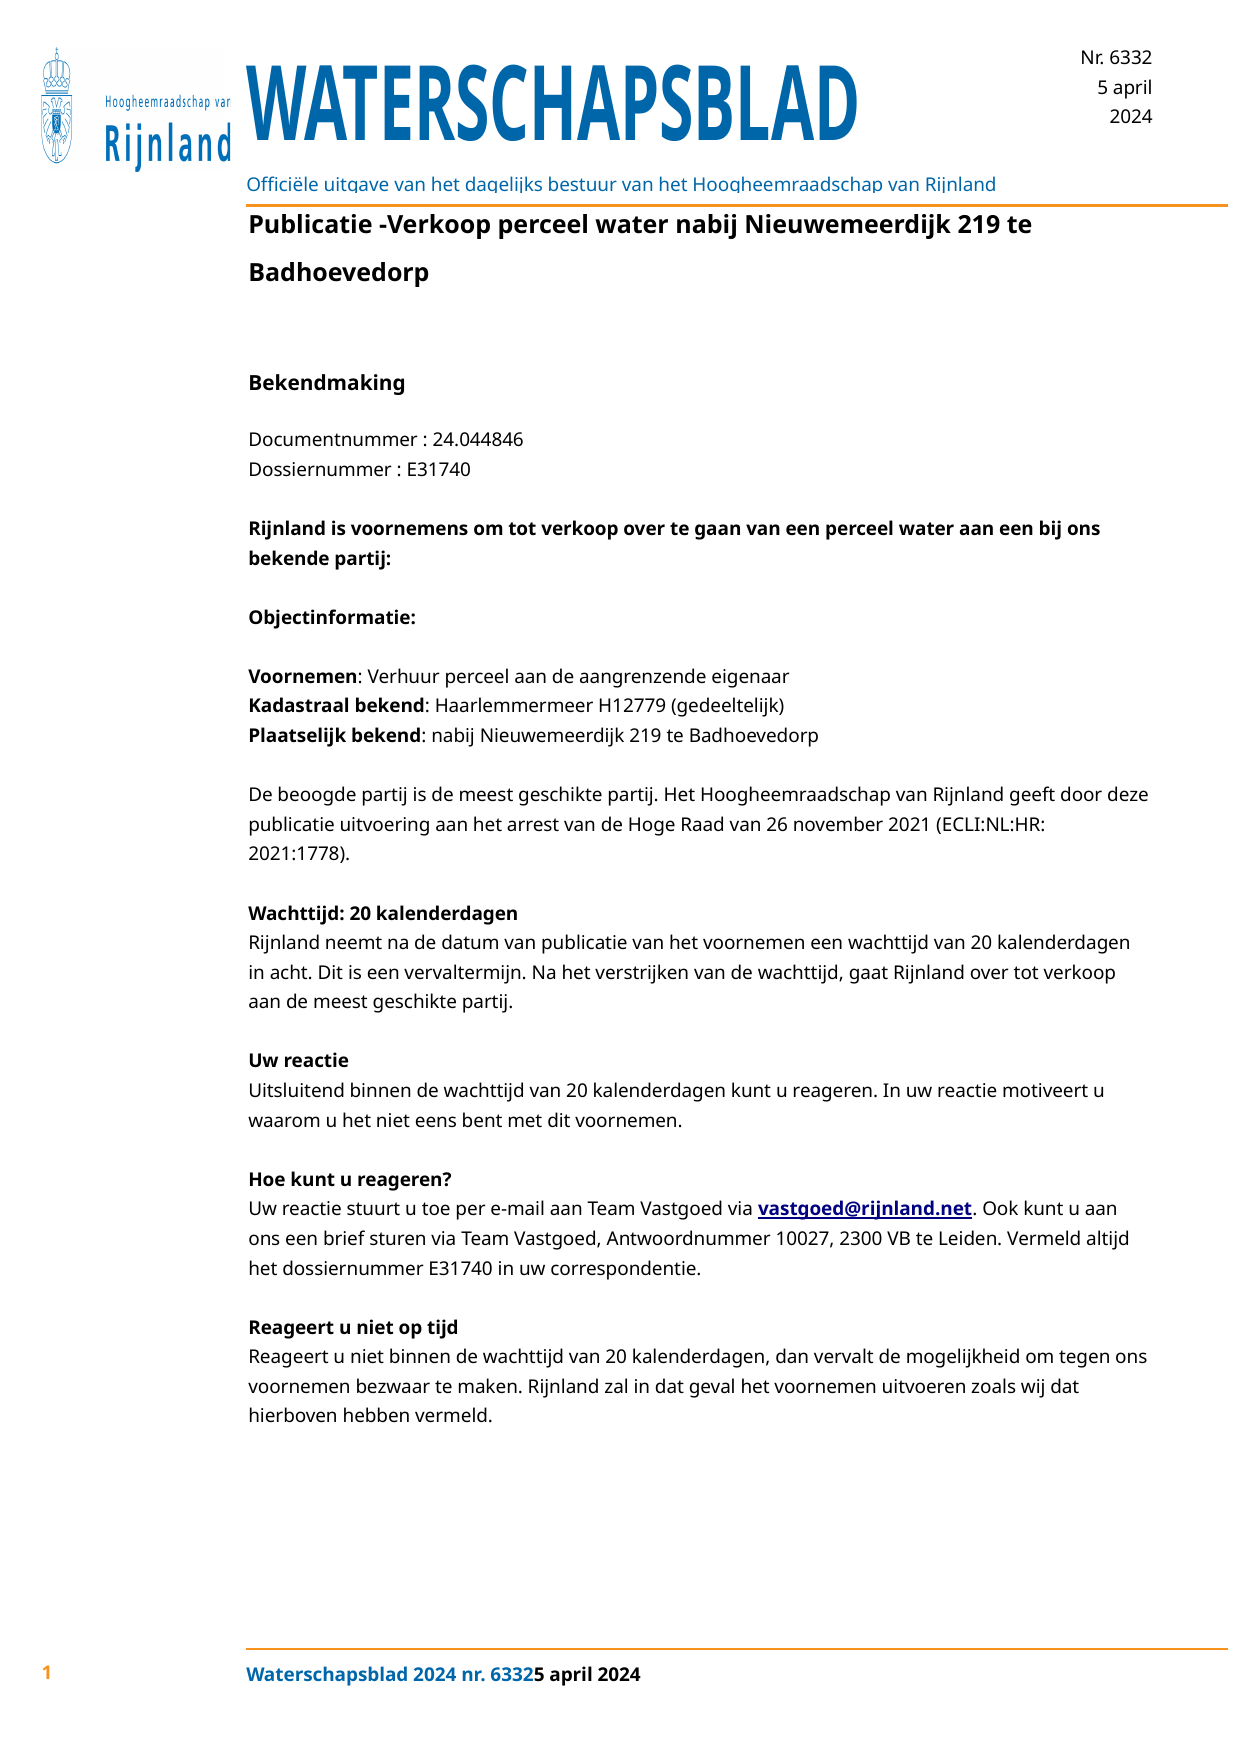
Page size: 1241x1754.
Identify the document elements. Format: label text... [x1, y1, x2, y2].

text Reageert u niet binnen de wachttijd van 20 kalenderdagen, dan vervalt de mogelijkheid om tegen ons voornemen bezwaar te maken. Rijnland zal in dat geval het voornemen uitvoeren zoals wij dat hierboven hebben vermeld. [248, 1343, 1152, 1428]
text Voornemen: Verhuur perceel aan de aangrenzende eigenaar [248, 663, 1152, 689]
text De beoogde partij is de meest geschikte partij. Het Hoogheemraadschap van Rijnland geeft door deze publicatie uitvoering aan het arrest van de Hoge Raad van 26 november 2021 (ECLI:NL:HR: 2021:1778). [248, 781, 1152, 866]
text Publicatie -Verkoop perceel water nabij Nieuwemeerdijk 219 te Badhoevedorp [248, 207, 1152, 288]
text Bekendmaking [248, 368, 1152, 397]
text Dossiernummer : E31740 [248, 456, 1152, 482]
text Rijnland is voornemens om tot verkoop over te gaan van een perceel water aan een bij ons bekende partij: [248, 515, 1152, 570]
text Wachttijd: 20 kalenderdagen [248, 900, 1152, 925]
text Documentnummer : 24.044846 [248, 426, 1152, 452]
text Uw reactie [248, 1048, 1152, 1073]
text Reageert u niet op tijd [248, 1314, 1152, 1339]
text Uitsluitend binnen de wachttijd van 20 kalenderdagen kunt u reageren. In uw reactie motiveert u waarom u het niet eens bent met dit voornemen. [248, 1077, 1152, 1132]
text Uw reactie stuurt u toe per e-mail aan Team Vastgoed via vastgoed@rijnland.net. Ook kunt u aan ons een brief sturen via Team Vastgoed, Antwoordnummer 10027, 2300 VB te Leiden. Vermeld altijd het dossiernummer E31740 in uw correspondentie. [248, 1196, 1152, 1280]
picture [41, 47, 231, 172]
text Hoe kunt u reageren? [248, 1166, 1152, 1192]
text Objectinformatie: [248, 604, 1152, 629]
text Plaatselijk bekend: nabij Nieuwemeerdijk 219 te Badhoevedorp [248, 722, 1152, 748]
text Kadastraal bekend: Haarlemmermeer H12779 (gedeeltelijk) [248, 693, 1152, 718]
text Rijnland neemt na de datum van publicatie van het voornemen een wachttijd van 20 kalenderdagen in acht. Dit is een vervaltermijn. Na het verstrijken van de wachttijd, gaat Rijnland over tot verkoop aan de meest geschikte partij. [248, 929, 1152, 1014]
